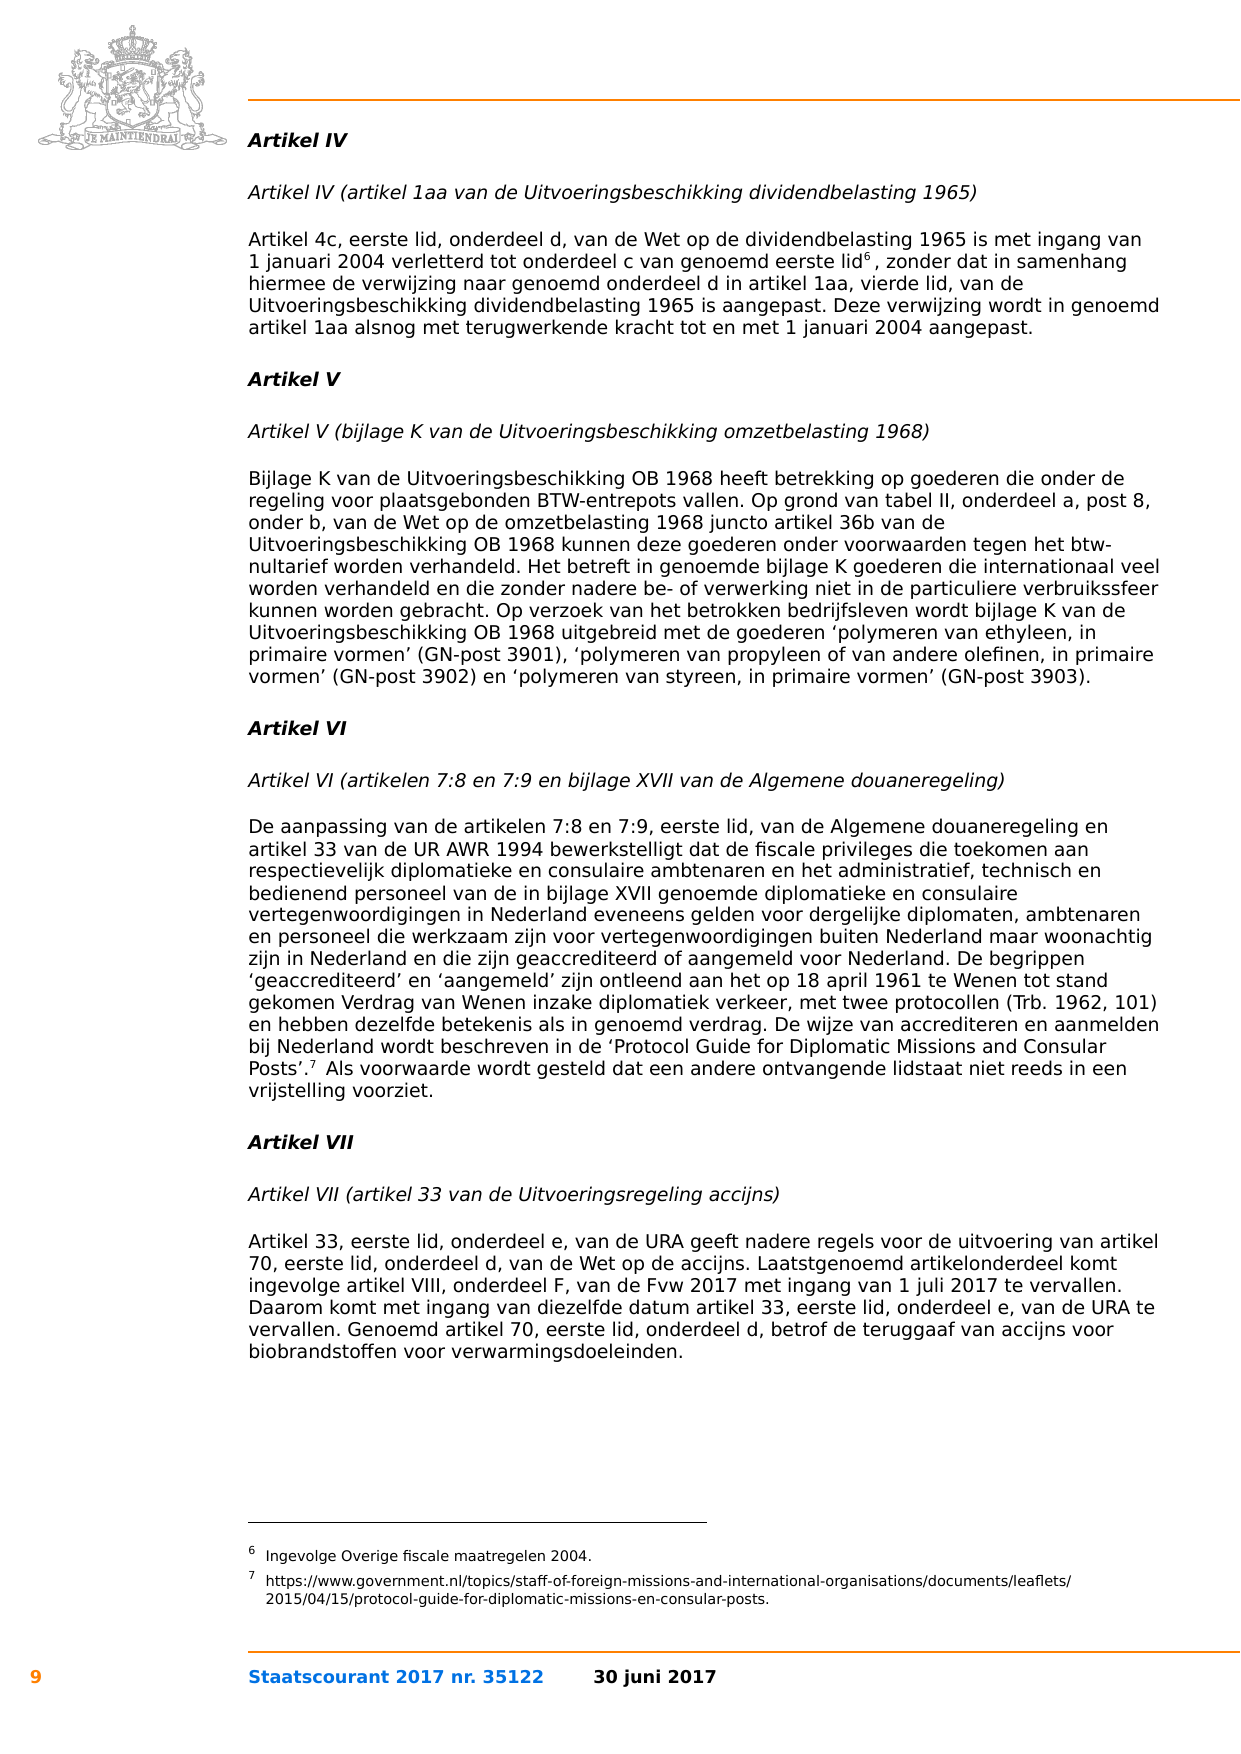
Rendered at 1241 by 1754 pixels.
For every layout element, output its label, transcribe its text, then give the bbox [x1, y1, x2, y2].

subtitle Artikel VI (artikelen 7:8 en 7:9 en bijlage XVII van de Algemene douaneregeling) [248, 769, 1163, 791]
subtitle Artikel V [248, 369, 1163, 391]
picture [38, 25, 227, 150]
subtitle Artikel V (bijlage K van de Uitvoeringsbeschikking omzetbelasting 1968) [248, 421, 1163, 443]
text https://www.government.nl/topics/staff-of-foreign-missions-and-international-organisations/documents/leaflets/2015/04/15/protocol-guide-for-diplomatic-missions-en-consular-posts. [248, 1569, 1163, 1608]
subtitle Artikel VII [248, 1132, 1163, 1154]
text Artikel 33, eerste lid, onderdeel e, van de URA geeft nadere regels voor de uitvoering van artikel 70, eerste lid, onderdeel d, van de Wet op de accijns. Laatstgenoemd artikelonderdeel komt ingevolge artikel VIII, onderdeel F, van de Fvw 2017 met ingang van 1 juli 2017 te vervallen. Daarom komt met ingang van diezelfde datum artikel 33, eerste lid, onderdeel e, van de URA te vervallen. Genoemd artikel 70, eerste lid, onderdeel d, betrof de teruggaaf van accijns voor biobrandstoffen voor verwarmingsdoeleinden. [248, 1231, 1163, 1363]
text Bijlage K van de Uitvoeringsbeschikking OB 1968 heeft betrekking op goederen die onder de regeling voor plaatsgebonden BTW-entrepots vallen. Op grond van tabel II, onderdeel a, post 8, onder b, van de Wet op de omzetbelasting 1968 juncto artikel 36b van de Uitvoeringsbeschikking OB 1968 kunnen deze goederen onder voorwaarden tegen het btw-nultarief worden verhandeld. Het betreft in genoemde bijlage K goederen die internationaal veel worden verhandeld en die zonder nadere be- of verwerking niet in de particuliere verbruikssfeer kunnen worden gebracht. Op verzoek van het betrokken bedrijfsleven wordt bijlage K van de Uitvoeringsbeschikking OB 1968 uitgebreid met de goederen ‘polymeren van ethyleen, in primaire vormen’ (GN-post 3901), ‘polymeren van propyleen of van andere olefinen, in primaire vormen’ (GN-post 3902) en ‘polymeren van styreen, in primaire vormen’ (GN-post 3903). [248, 468, 1163, 687]
text Artikel 4c, eerste lid, onderdeel d, van de Wet op de dividendbelasting 1965 is met ingang van 1 januari 2004 verletterd tot onderdeel c van genoemd eerste lid, zonder dat in samenhang hiermee de verwijzing naar genoemd onderdeel d in artikel 1aa, vierde lid, van de Uitvoeringsbeschikking dividendbelasting 1965 is aangepast. Deze verwijzing wordt in genoemd artikel 1aa alsnog met terugwerkende kracht tot en met 1 januari 2004 aangepast. [248, 229, 1163, 339]
subtitle Artikel IV (artikel 1aa van de Uitvoeringsbeschikking dividendbelasting 1965) [248, 182, 1163, 204]
text De aanpassing van de artikelen 7:8 en 7:9, eerste lid, van de Algemene douaneregeling en artikel 33 van de UR AWR 1994 bewerkstelligt dat de fiscale privileges die toekomen aan respectievelijk diplomatieke en consulaire ambtenaren en het administratief, technisch en bedienend personeel van de in bijlage XVII genoemde diplomatieke en consulaire vertegenwoordigingen in Nederland eveneens gelden voor dergelijke diplomaten, ambtenaren en personeel die werkzaam zijn voor vertegenwoordigingen buiten Nederland maar woonachtig zijn in Nederland en die zijn geaccrediteerd of aangemeld voor Nederland. De begrippen ‘geaccrediteerd’ en ‘aangemeld’ zijn ontleend aan het op 18 april 1961 te Wenen tot stand gekomen Verdrag van Wenen inzake diplomatiek verkeer, met twee protocollen (Trb. 1962, 101) en hebben dezelfde betekenis als in genoemd verdrag. De wijze van accrediteren en aanmelden bij Nederland wordt beschreven in de ‘Protocol Guide for Diplomatic Missions and Consular Posts’. Als voorwaarde wordt gesteld dat een andere ontvangende lidstaat niet reeds in een vrijstelling voorziet. [248, 816, 1163, 1102]
subtitle Artikel VI [248, 717, 1163, 739]
subtitle Artikel IV [248, 130, 1163, 152]
text Ingevolge Overige fiscale maatregelen 2004. [248, 1544, 1163, 1566]
subtitle Artikel VII (artikel 33 van de Uitvoeringsregeling accijns) [248, 1184, 1163, 1206]
